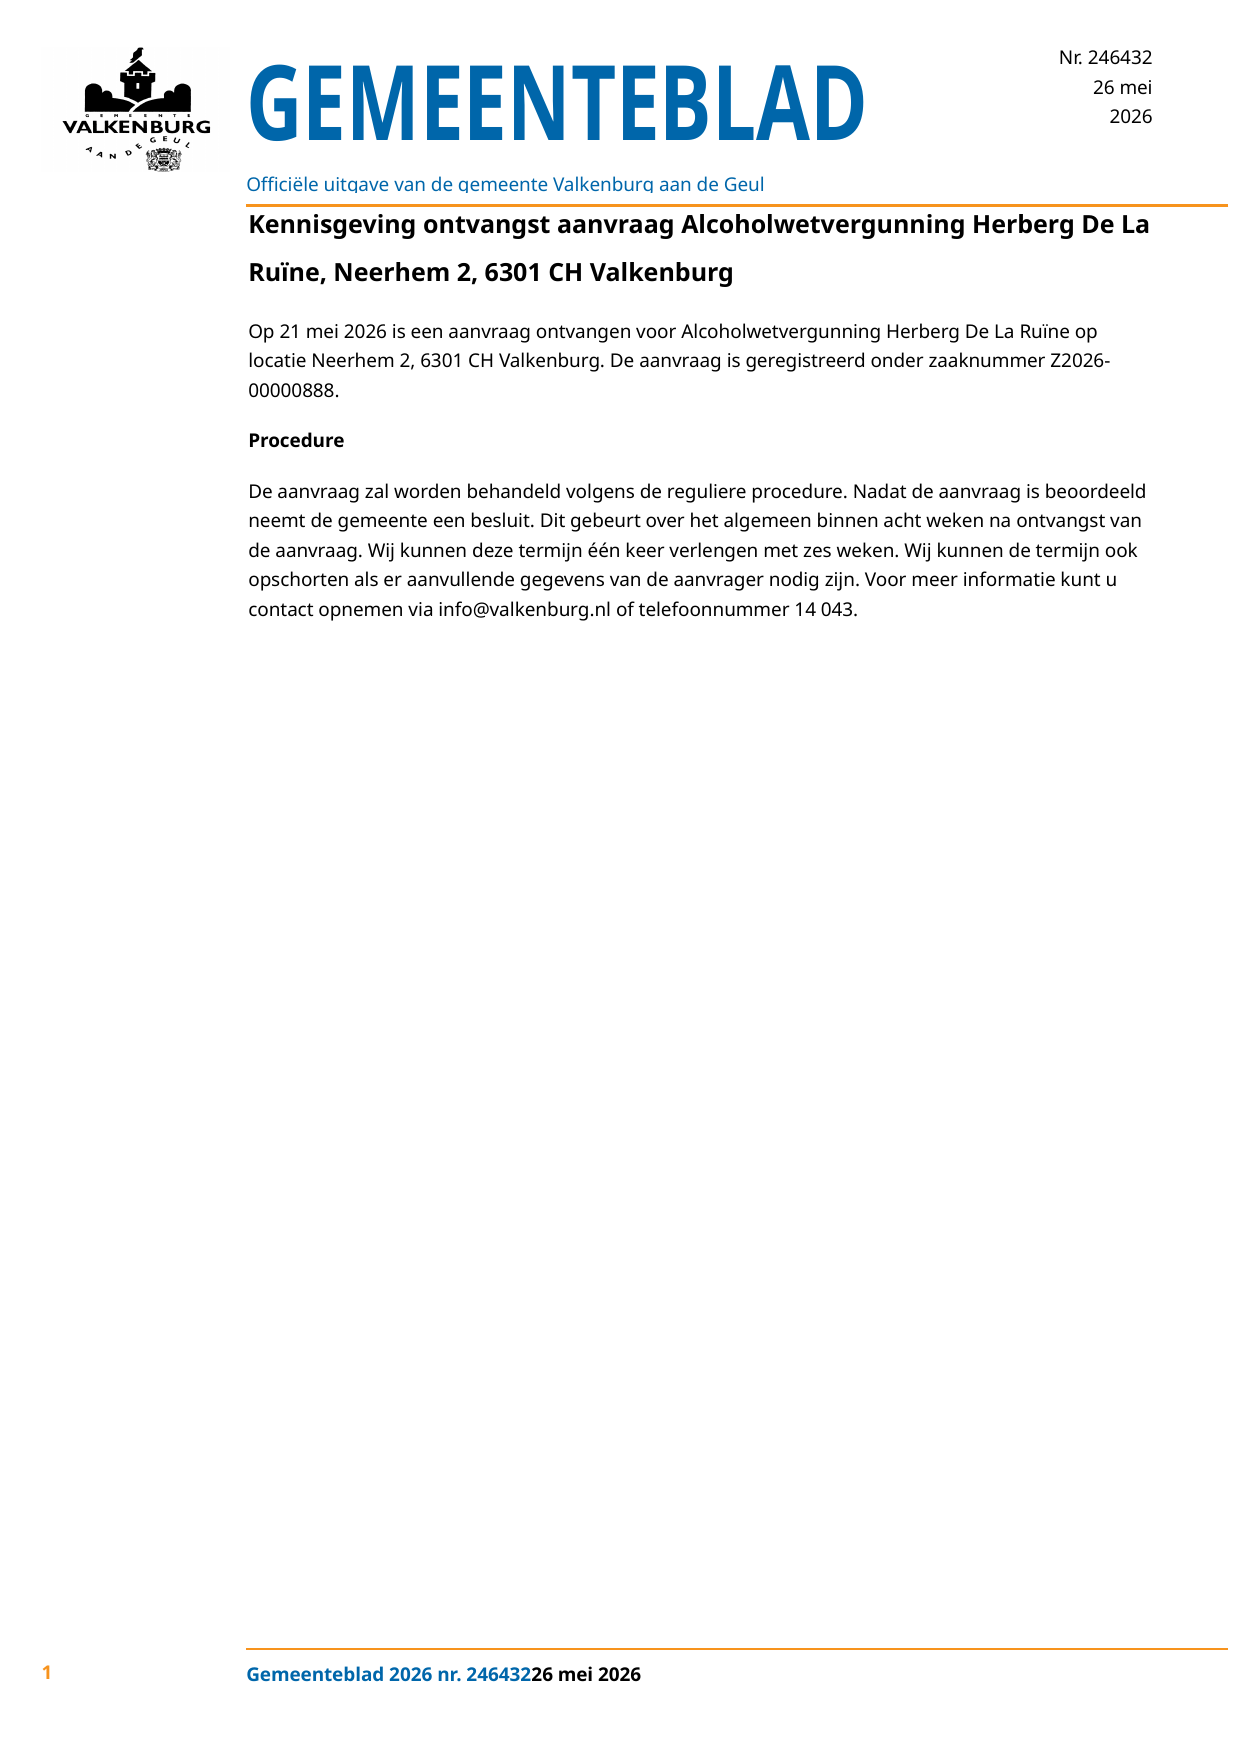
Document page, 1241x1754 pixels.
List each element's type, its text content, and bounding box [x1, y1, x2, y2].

text Procedure [248, 427, 1152, 453]
text Kennisgeving ontvangst aanvraag Alcoholwetvergunning Herberg De La Ruïne, Neerhem 2, 6301 CH Valkenburg [248, 207, 1152, 288]
text De aanvraag zal worden behandeld volgens de reguliere procedure. Nadat de aanvraag is beoordeeld neemt de gemeente een besluit. Dit gebeurt over het algemeen binnen acht weken na ontvangst van de aanvraag. Wij kunnen deze termijn één keer verlengen met zes weken. Wij kunnen de termijn ook opschorten als er aanvullende gegevens van de aanvrager nodig zijn. Voor meer informatie kunt u contact opnemen via info@valkenburg.nl of telefoonnummer 14 043. [248, 478, 1152, 622]
text Op 21 mei 2026 is een aanvraag ontvangen voor Alcoholwetvergunning Herberg De La Ruïne op locatie Neerhem 2, 6301 CH Valkenburg. De aanvraag is geregistreerd onder zaaknummer Z2026-00000888. [248, 318, 1152, 403]
picture [41, 47, 231, 172]
